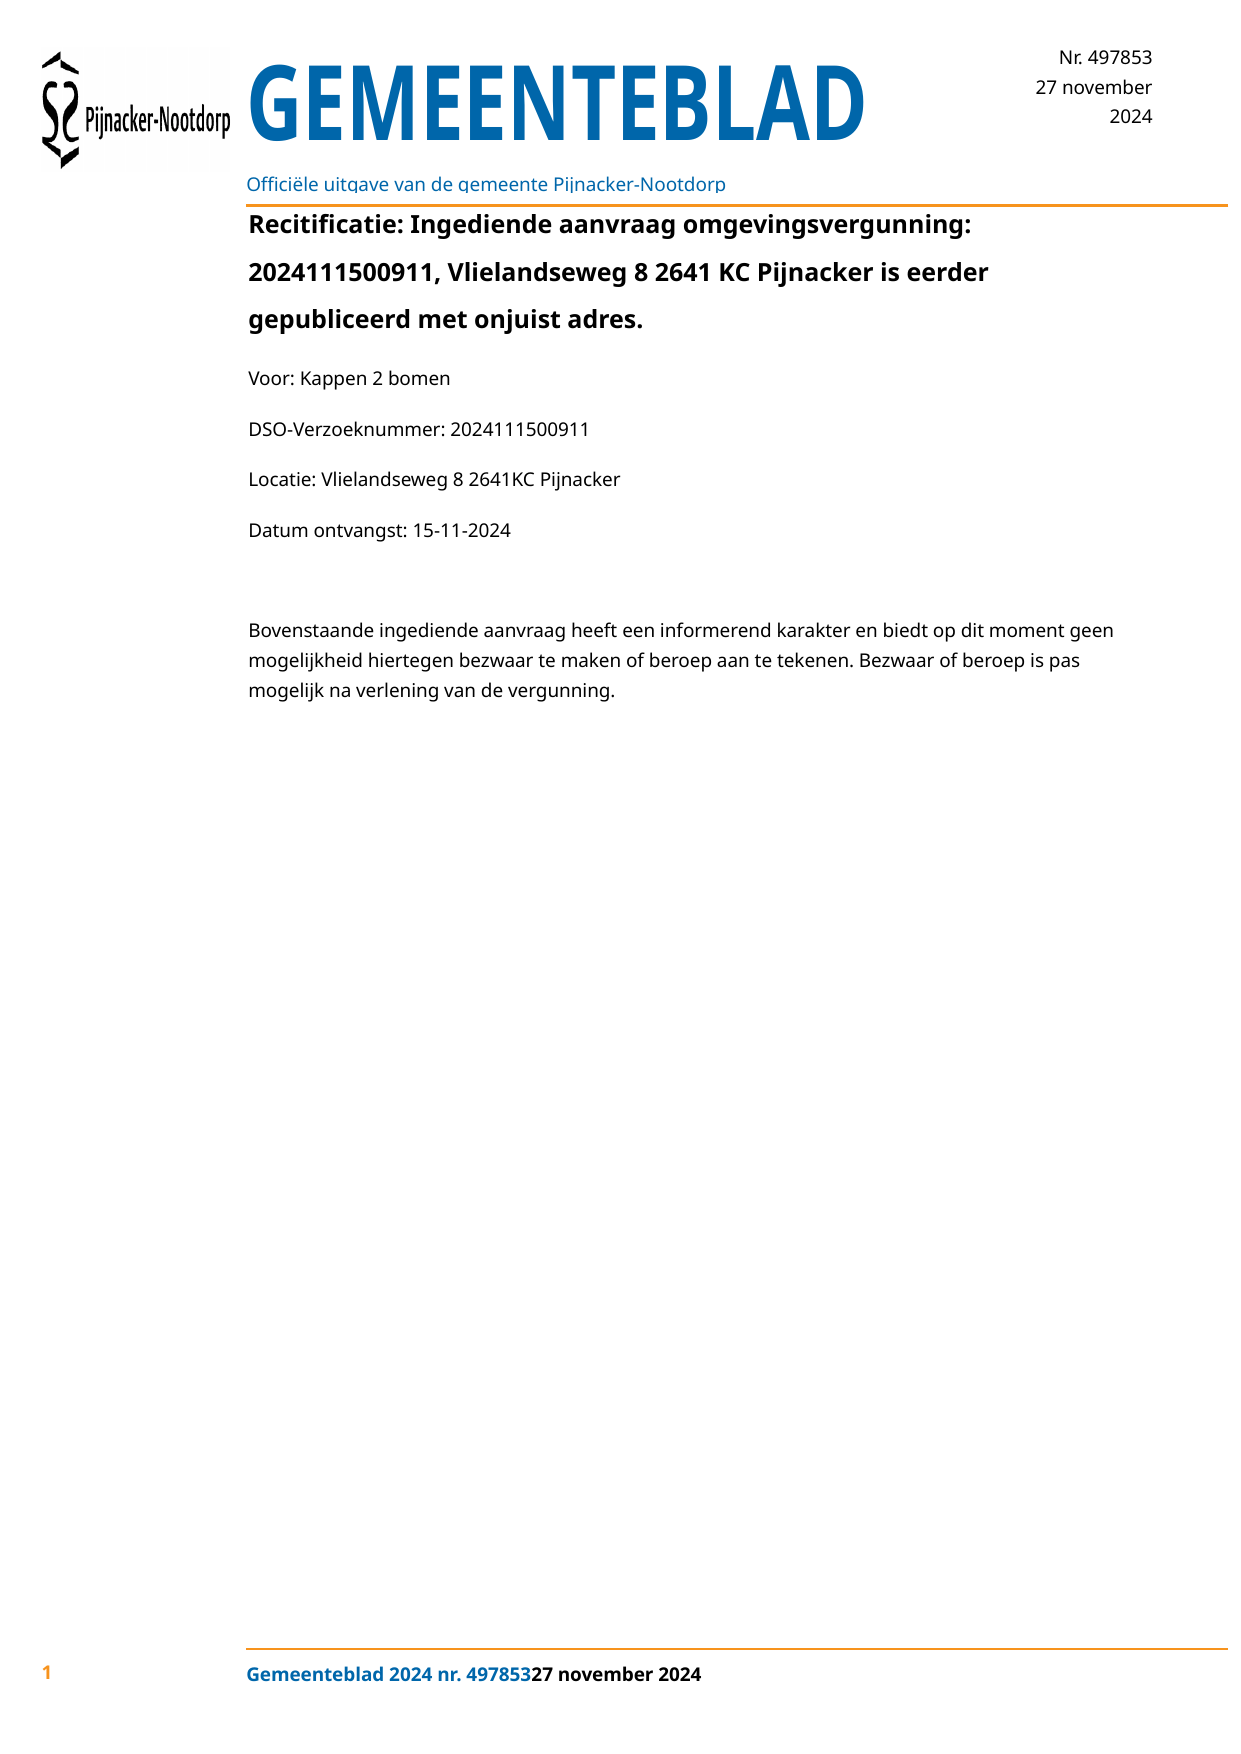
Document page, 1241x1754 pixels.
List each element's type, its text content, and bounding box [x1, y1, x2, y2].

text Bovenstaande ingediende aanvraag heeft een informerend karakter en biedt op dit moment geen mogelijkheid hiertegen bezwaar te maken of beroep aan te tekenen. Bezwaar of beroep is pas mogelijk na verlening van de vergunning. [248, 618, 1152, 702]
text DSO-Verzoeknummer: 2024111500911 [248, 416, 1152, 442]
text Recitificatie: Ingediende aanvraag omgevingsvergunning: 2024111500911, Vlielandseweg 8 2641 KC Pijnacker is eerder gepubliceerd met onjuist adres. [248, 207, 1152, 336]
text Locatie: Vlielandseweg 8 2641KC Pijnacker [248, 466, 1152, 492]
text Voor: Kappen 2 bomen [248, 366, 1152, 391]
text Datum ontvangst: 15-11-2024 [248, 517, 1152, 542]
picture [41, 47, 231, 172]
